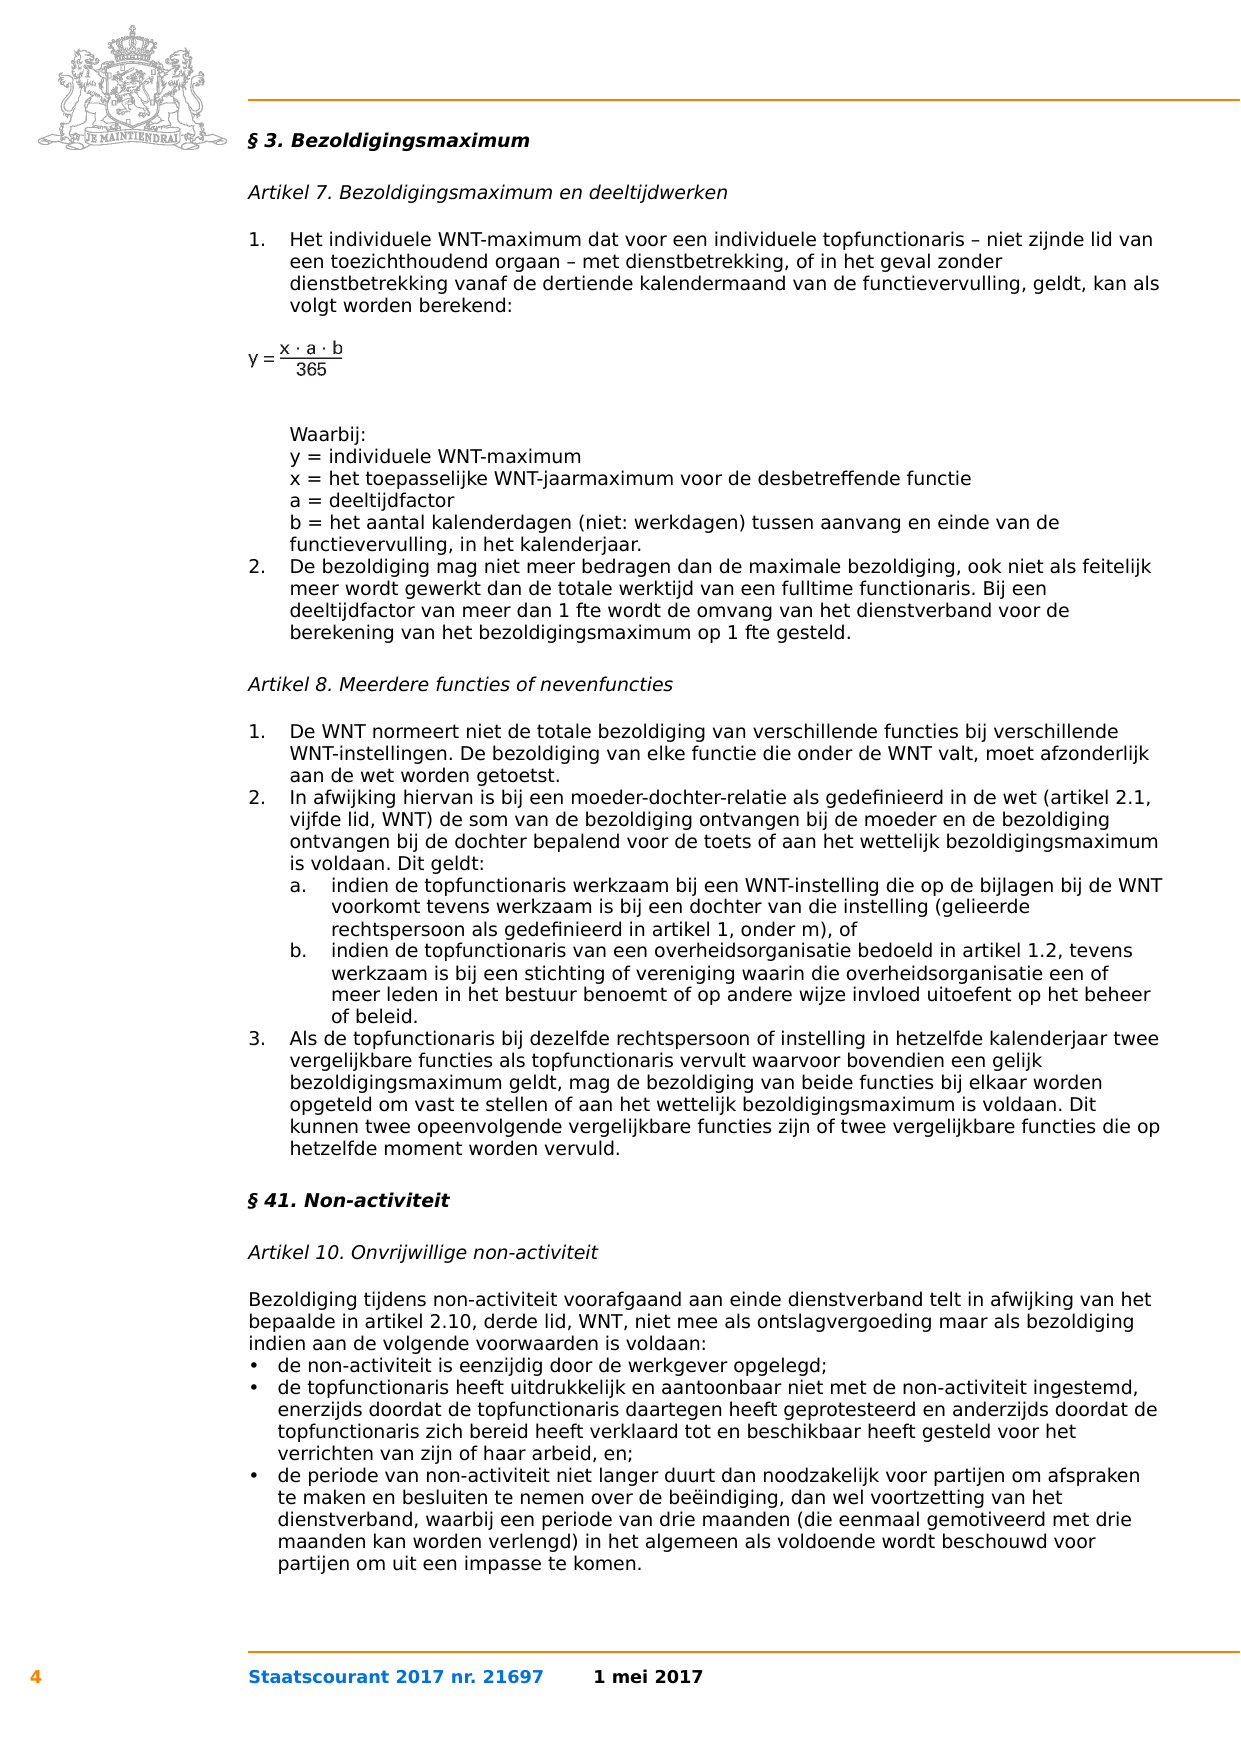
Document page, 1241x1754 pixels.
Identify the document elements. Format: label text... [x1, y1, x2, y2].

subtitle Artikel 8. Meerdere functies of nevenfuncties [248, 674, 1163, 696]
text Bezoldiging tijdens non-activiteit voorafgaand aan einde dienstverband telt in afwijking van het bepaalde in artikel 2.10, derde lid, WNT, niet mee als ontslagvergoeding maar als bezoldiging indien aan de volgende voorwaarden is voldaan: [248, 1289, 1163, 1355]
text 1. De WNT normeert niet de totale bezoldiging van verschillende functies bij verschillende WNT-instellingen. De bezoldiging van elke functie die onder de WNT valt, moet afzonderlijk aan de wet worden getoetst. [248, 721, 1163, 787]
text 2. In afwijking hiervan is bij een moeder-dochter-relatie als gedefinieerd in de wet (artikel 2.1, vijfde lid, WNT) de som van de bezoldiging ontvangen bij de moeder en de bezoldiging ontvangen bij de dochter bepalend voor de toets of aan het wettelijk bezoldigingsmaximum is voldaan. Dit geldt: [248, 787, 1163, 874]
text 1. Het individuele WNT-maximum dat voor een individuele topfunctionaris – niet zijnde lid van een toezichthoudend orgaan – met dienstbetrekking, of in het geval zonder dienstbetrekking vanaf de dertiende kalendermaand van de functievervulling, geldt, kan als volgt worden berekend: [248, 229, 1163, 317]
text x = het toepasselijke WNT-jaarmaximum voor de desbetreffende functie [289, 468, 1163, 490]
text 2. De bezoldiging mag niet meer bedragen dan de maximale bezoldiging, ook niet als feitelijk meer wordt gewerkt dan de totale werktijd van een fulltime functionaris. Bij een deeltijdfactor van meer dan 1 fte wordt de omvang van het dienstverband voor de berekening van het bezoldigingsmaximum op 1 fte gesteld. [248, 556, 1163, 644]
picture [248, 338, 343, 380]
text a. indien de topfunctionaris werkzaam bij een WNT-instelling die op de bijlagen bij de WNT voorkomt tevens werkzaam is bij een dochter van die instelling (gelieerde rechtspersoon als gedefinieerd in artikel 1, onder m), of [289, 874, 1163, 940]
subtitle § 41. Non-activiteit [248, 1190, 1163, 1212]
subtitle Artikel 7. Bezoldigingsmaximum en deeltijdwerken [248, 182, 1163, 204]
picture [38, 25, 227, 150]
text • de topfunctionaris heeft uitdrukkelijk en aantoonbaar niet met de non-activiteit ingestemd, enerzijds doordat de topfunctionaris daartegen heeft geprotesteerd en anderzijds doordat de topfunctionaris zich bereid heeft verklaard tot en beschikbaar heeft gesteld voor het verrichten van zijn of haar arbeid, en; [248, 1377, 1163, 1465]
text a = deeltijdfactor [289, 490, 1163, 512]
text • de non-activiteit is eenzijdig door de werkgever opgelegd; [248, 1355, 1163, 1377]
text Waarbij: [289, 424, 1163, 446]
subtitle Artikel 10. Onvrijwillige non-activiteit [248, 1242, 1163, 1264]
text b. indien de topfunctionaris van een overheidsorganisatie bedoeld in artikel 1.2, tevens werkzaam is bij een stichting of vereniging waarin die overheidsorganisatie een of meer leden in het bestuur benoemt of op andere wijze invloed uitoefent op het beheer of beleid. [289, 940, 1163, 1028]
text 3. Als de topfunctionaris bij dezelfde rechtspersoon of instelling in hetzelfde kalenderjaar twee vergelijkbare functies als topfunctionaris vervult waarvoor bovendien een gelijk bezoldigingsmaximum geldt, mag de bezoldiging van beide functies bij elkaar worden opgeteld om vast te stellen of aan het wettelijk bezoldigingsmaximum is voldaan. Dit kunnen twee opeenvolgende vergelijkbare functies zijn of twee vergelijkbare functies die op hetzelfde moment worden vervuld. [248, 1028, 1163, 1160]
text • de periode van non-activiteit niet langer duurt dan noodzakelijk voor partijen om afspraken te maken en besluiten te nemen over de beëindiging, dan wel voortzetting van het dienstverband, waarbij een periode van drie maanden (die eenmaal gemotiveerd met drie maanden kan worden verlengd) in het algemeen als voldoende wordt beschouwd voor partijen om uit een impasse te komen. [248, 1465, 1163, 1575]
text b = het aantal kalenderdagen (niet: werkdagen) tussen aanvang en einde van de functievervulling, in het kalenderjaar. [289, 512, 1163, 556]
subtitle § 3. Bezoldigingsmaximum [248, 130, 1163, 152]
text y = individuele WNT-maximum [289, 446, 1163, 468]
